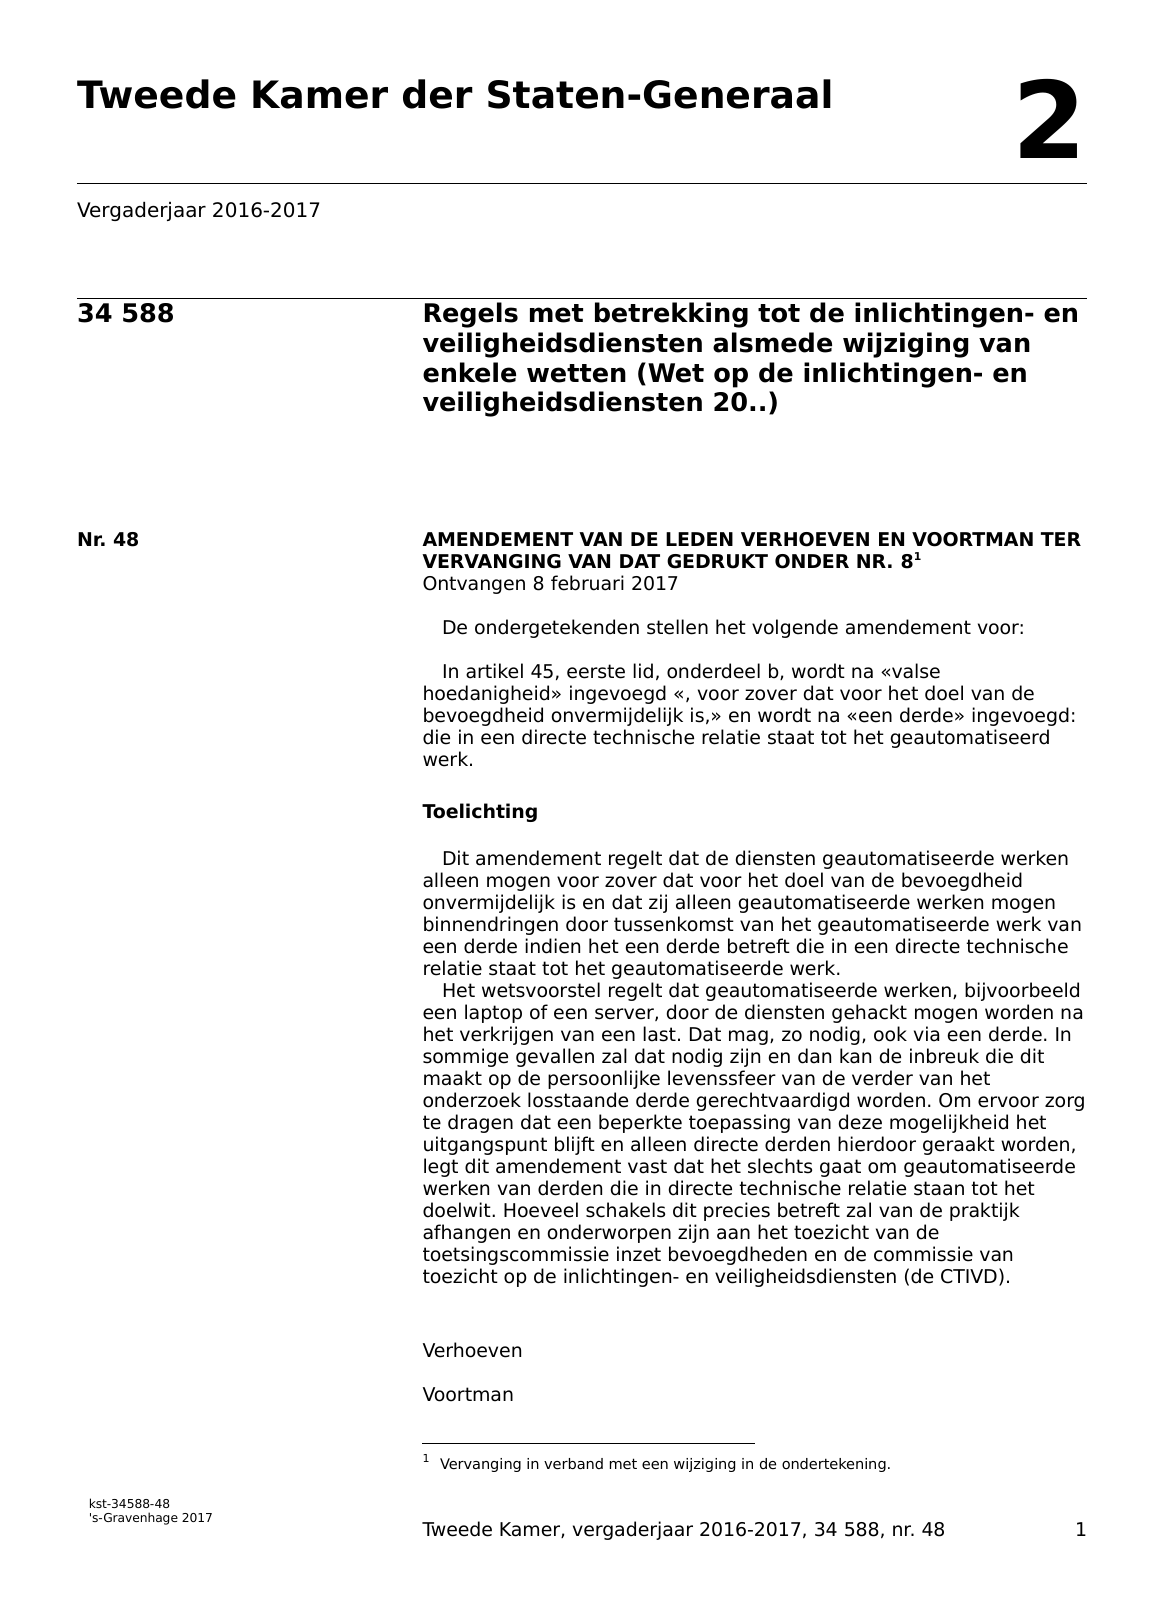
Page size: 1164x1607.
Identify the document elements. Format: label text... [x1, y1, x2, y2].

subtitle 34 588 Regels met betrekking tot de inlichtingen- en veiligheidsdiensten alsmede wijziging van enkele wetten (Wet op de inlichtingen- en veiligheidsdiensten 20..) [77, 299, 1087, 418]
text Verhoeven Voortman [422, 1317, 1087, 1405]
subtitle Nr. 48 AMENDEMENT VAN DE LEDEN VERHOEVEN EN VOORTMAN TER VERVANGING VAN DAT GEDRUKT ONDER NR. 8 [77, 529, 1087, 573]
text In artikel 45, eerste lid, onderdeel b, wordt na «valse hoedanigheid» ingevoegd «, voor zover dat voor het doel van de bevoegdheid onvermijdelijk is,» en wordt na «een derde» ingevoegd: die in een directe technische relatie staat tot het geautomatiseerd werk. [422, 661, 1087, 771]
table_header Tweede Kamer der Staten-Generaal [77, 59, 886, 183]
text Het wetsvoorstel regelt dat geautomatiseerde werken, bijvoorbeeld een laptop of een server, door de diensten gehackt mogen worden na het verkrijgen van een last. Dat mag, zo nodig, ook via een derde. In sommige gevallen zal dat nodig zijn en dan kan de inbreuk die dit maakt op de persoonlijke levenssfeer van de verder van het onderzoek losstaande derde gerechtvaardigd worden. Om ervoor zorg te dragen dat een beperkte toepassing van deze mogelijkheid het uitgangspunt blijft en alleen directe derden hierdoor geraakt worden, legt dit amendement vast dat het slechts gaat om geautomatiseerde werken van derden die in directe technische relatie staan tot het doelwit. Hoeveel schakels dit precies betreft zal van de praktijk afhangen en onderworpen zijn aan het toezicht van de toetsingscommissie inzet bevoegdheden en de commissie van toezicht op de inlichtingen- en veiligheidsdiensten (de CTIVD). [422, 980, 1087, 1287]
text kst-34588-48 [88, 1497, 323, 1511]
text 's-Gravenhage 2017 [88, 1511, 323, 1525]
table_cell Vergaderjaar 2016-2017 [77, 184, 1087, 298]
subtitle Toelichting [422, 801, 1087, 823]
text De ondergetekenden stellen het volgende amendement voor: [422, 617, 1087, 639]
text Ontvangen 8 februari 2017 [422, 573, 1087, 595]
text Vervanging in verband met een wijziging in de ondertekening. [422, 1452, 1087, 1474]
table_header 2 [886, 59, 1087, 183]
text Dit amendement regelt dat de diensten geautomatiseerde werken alleen mogen voor zover dat voor het doel van de bevoegdheid onvermijdelijk is en dat zij alleen geautomatiseerde werken mogen binnendringen door tussenkomst van het geautomatiseerde werk van een derde indien het een derde betreft die in een directe technische relatie staat tot het geautomatiseerde werk. [422, 848, 1087, 980]
